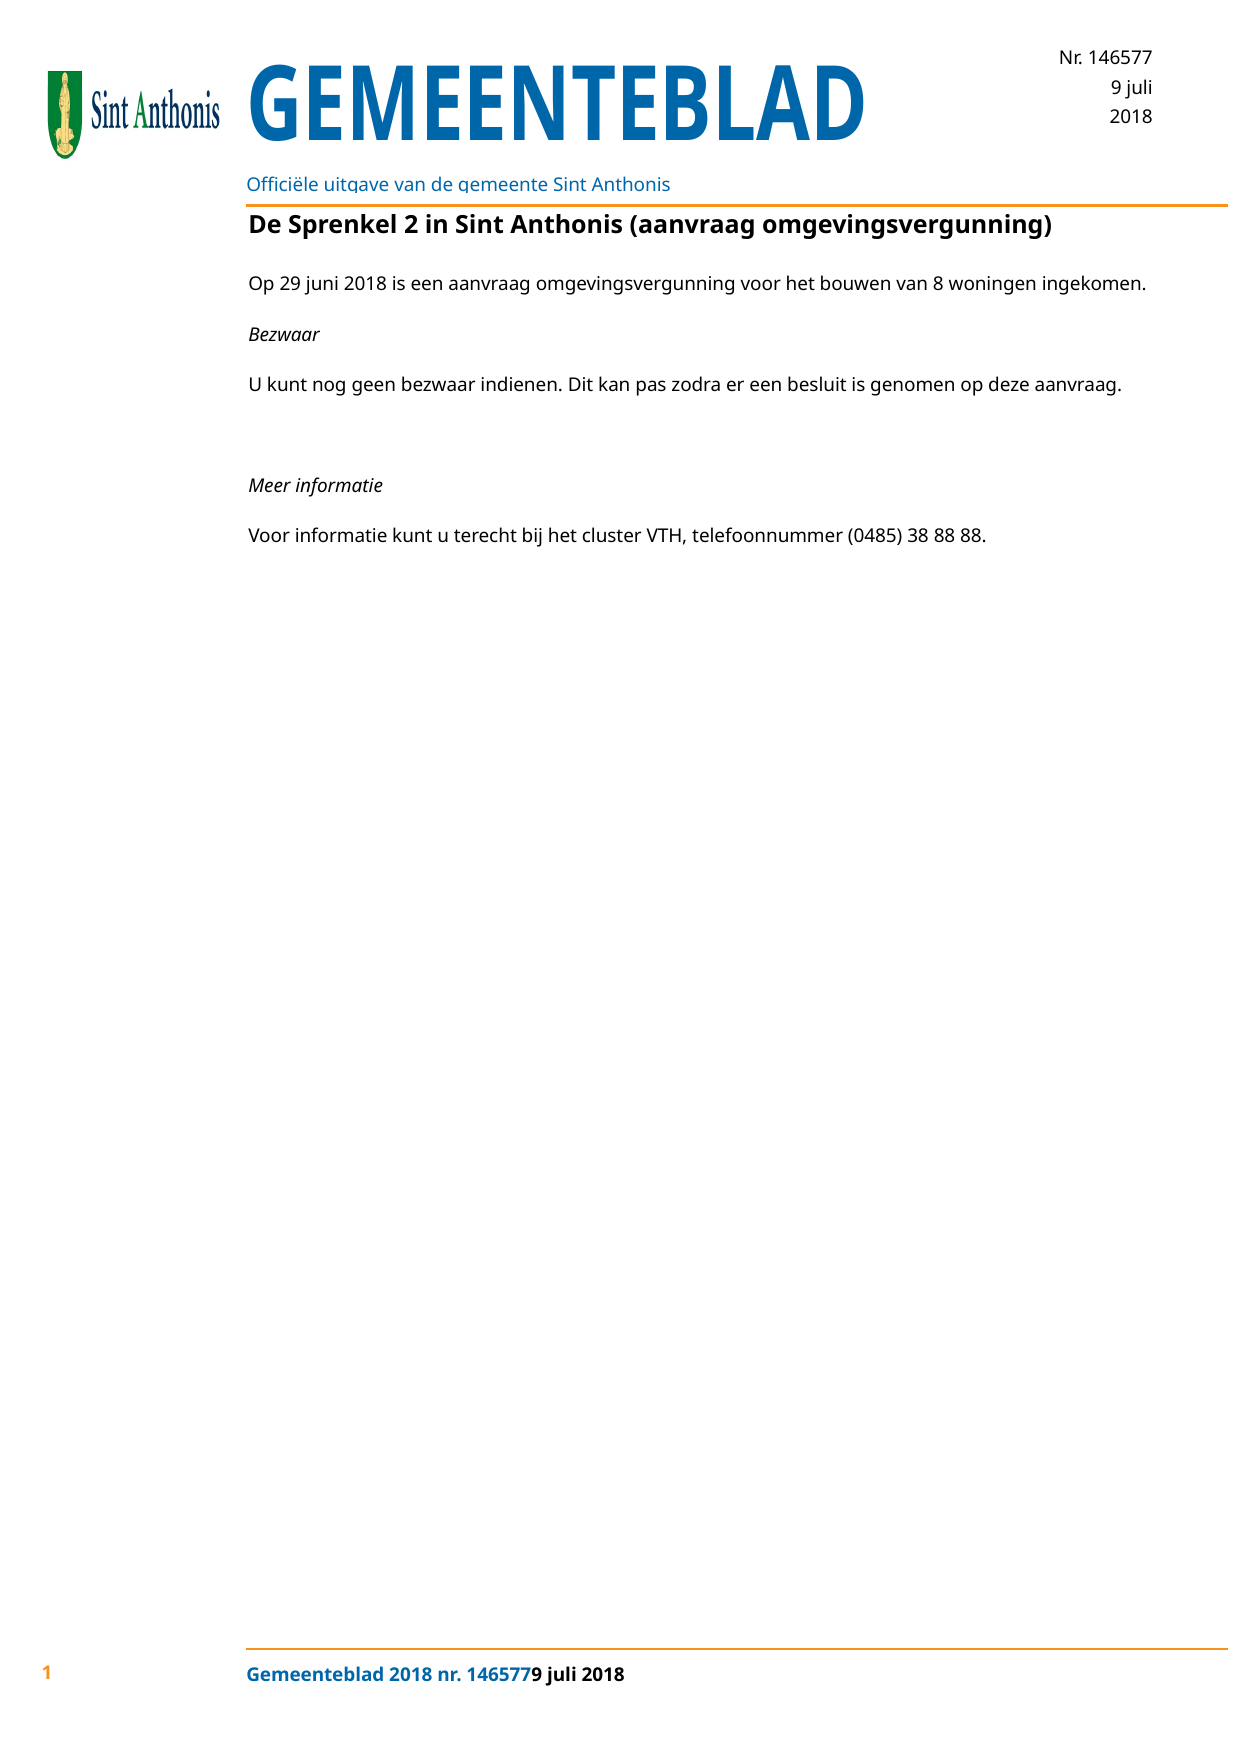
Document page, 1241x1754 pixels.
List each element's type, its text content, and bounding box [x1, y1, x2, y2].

text Bezwaar [248, 321, 1152, 346]
picture [41, 47, 231, 172]
text Voor informatie kunt u terecht bij het cluster VTH, telefoonnummer (0485) 38 88 88. [248, 522, 1152, 548]
text De Sprenkel 2 in Sint Anthonis (aanvraag omgevingsvergunning) [248, 207, 1152, 241]
text Meer informatie [248, 472, 1152, 498]
text U kunt nog geen bezwaar indienen. Dit kan pas zodra er een besluit is genomen op deze aanvraag. [248, 371, 1152, 397]
text Op 29 juni 2018 is een aanvraag omgevingsvergunning voor het bouwen van 8 woningen ingekomen. [248, 270, 1152, 296]
